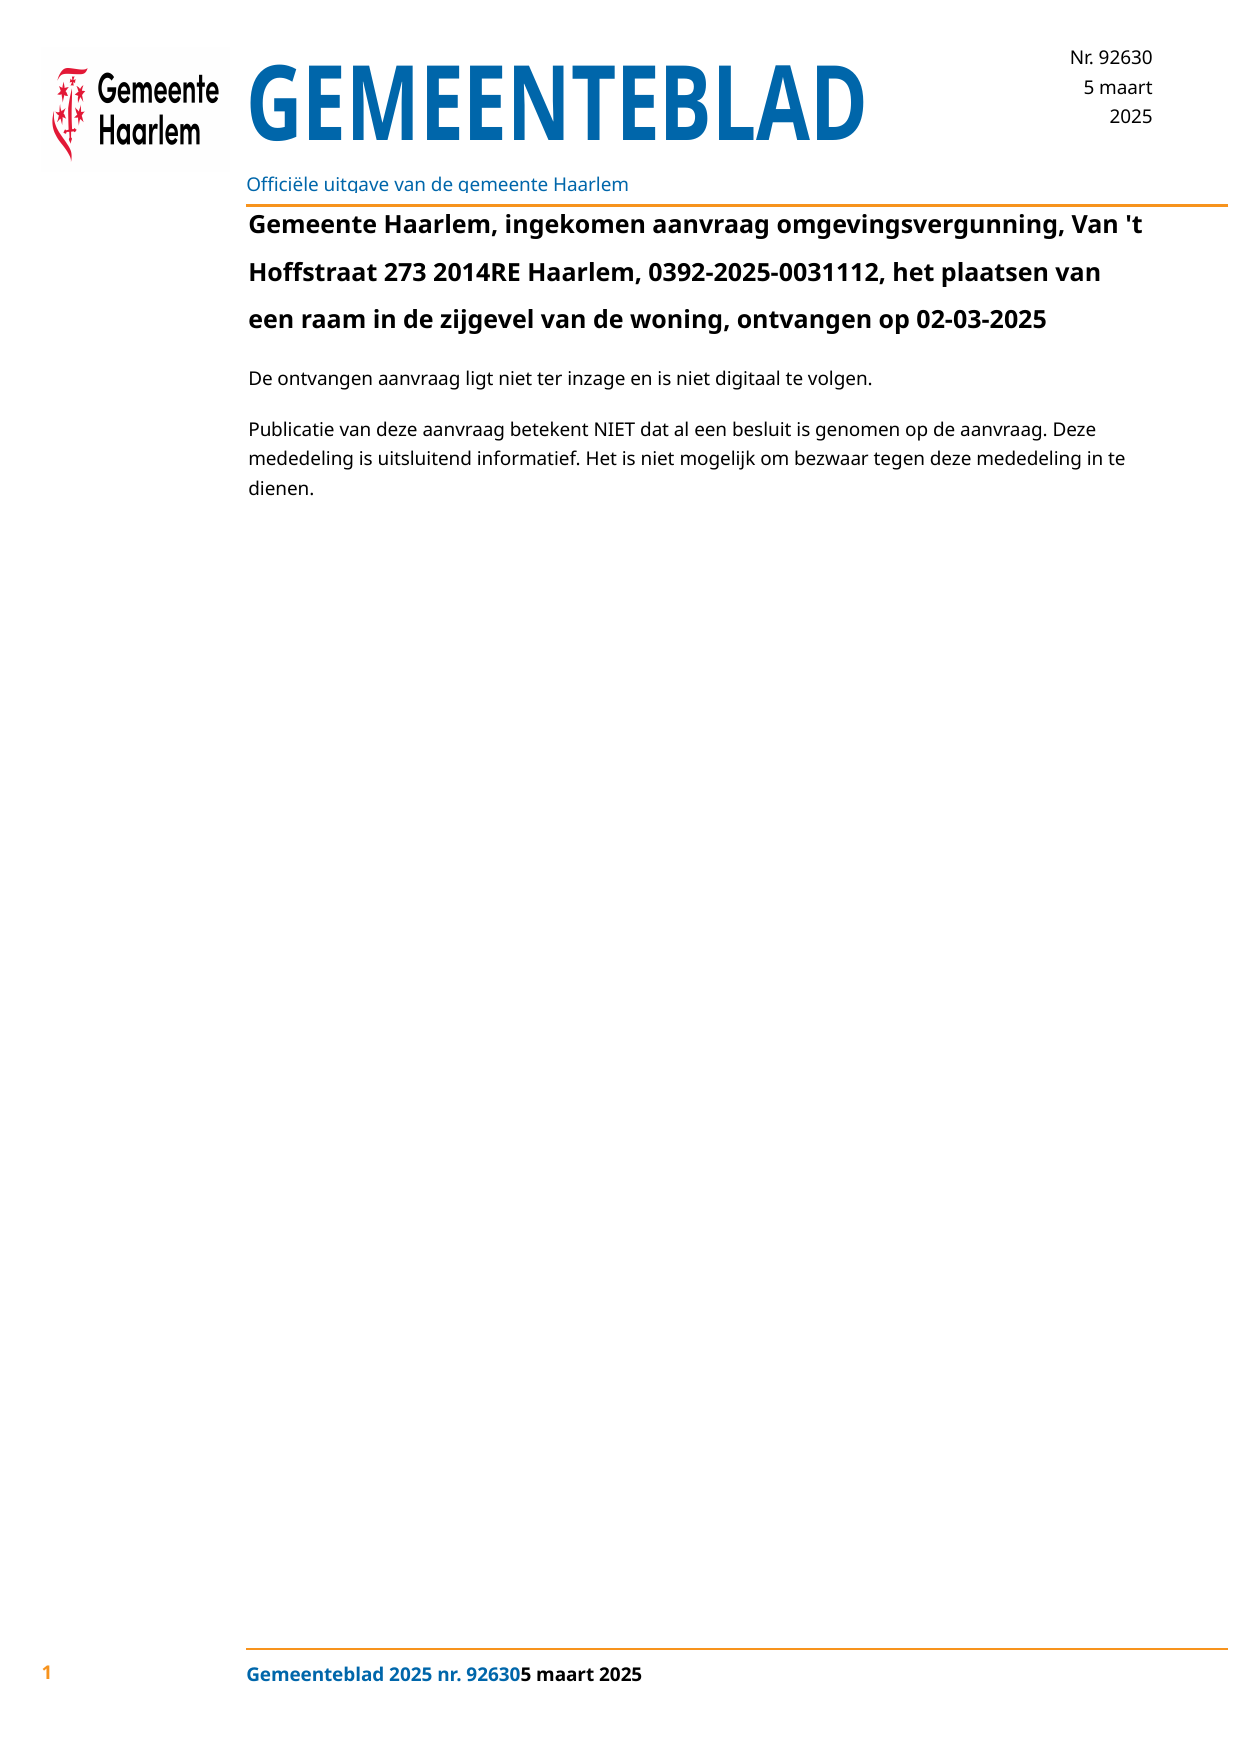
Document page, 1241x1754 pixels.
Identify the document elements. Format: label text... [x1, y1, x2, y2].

text Publicatie van deze aanvraag betekent NIET dat al een besluit is genomen op de aanvraag. Deze mededeling is uitsluitend informatief. Het is niet mogelijk om bezwaar tegen deze mededeling in te dienen. [248, 416, 1152, 501]
text De ontvangen aanvraag ligt niet ter inzage en is niet digitaal te volgen. [248, 366, 1152, 391]
picture [41, 47, 231, 172]
text Gemeente Haarlem, ingekomen aanvraag omgevingsvergunning, Van 't Hoffstraat 273 2014RE Haarlem, 0392-2025-0031112, het plaatsen van een raam in de zijgevel van de woning, ontvangen op 02-03-2025 [248, 207, 1152, 336]
